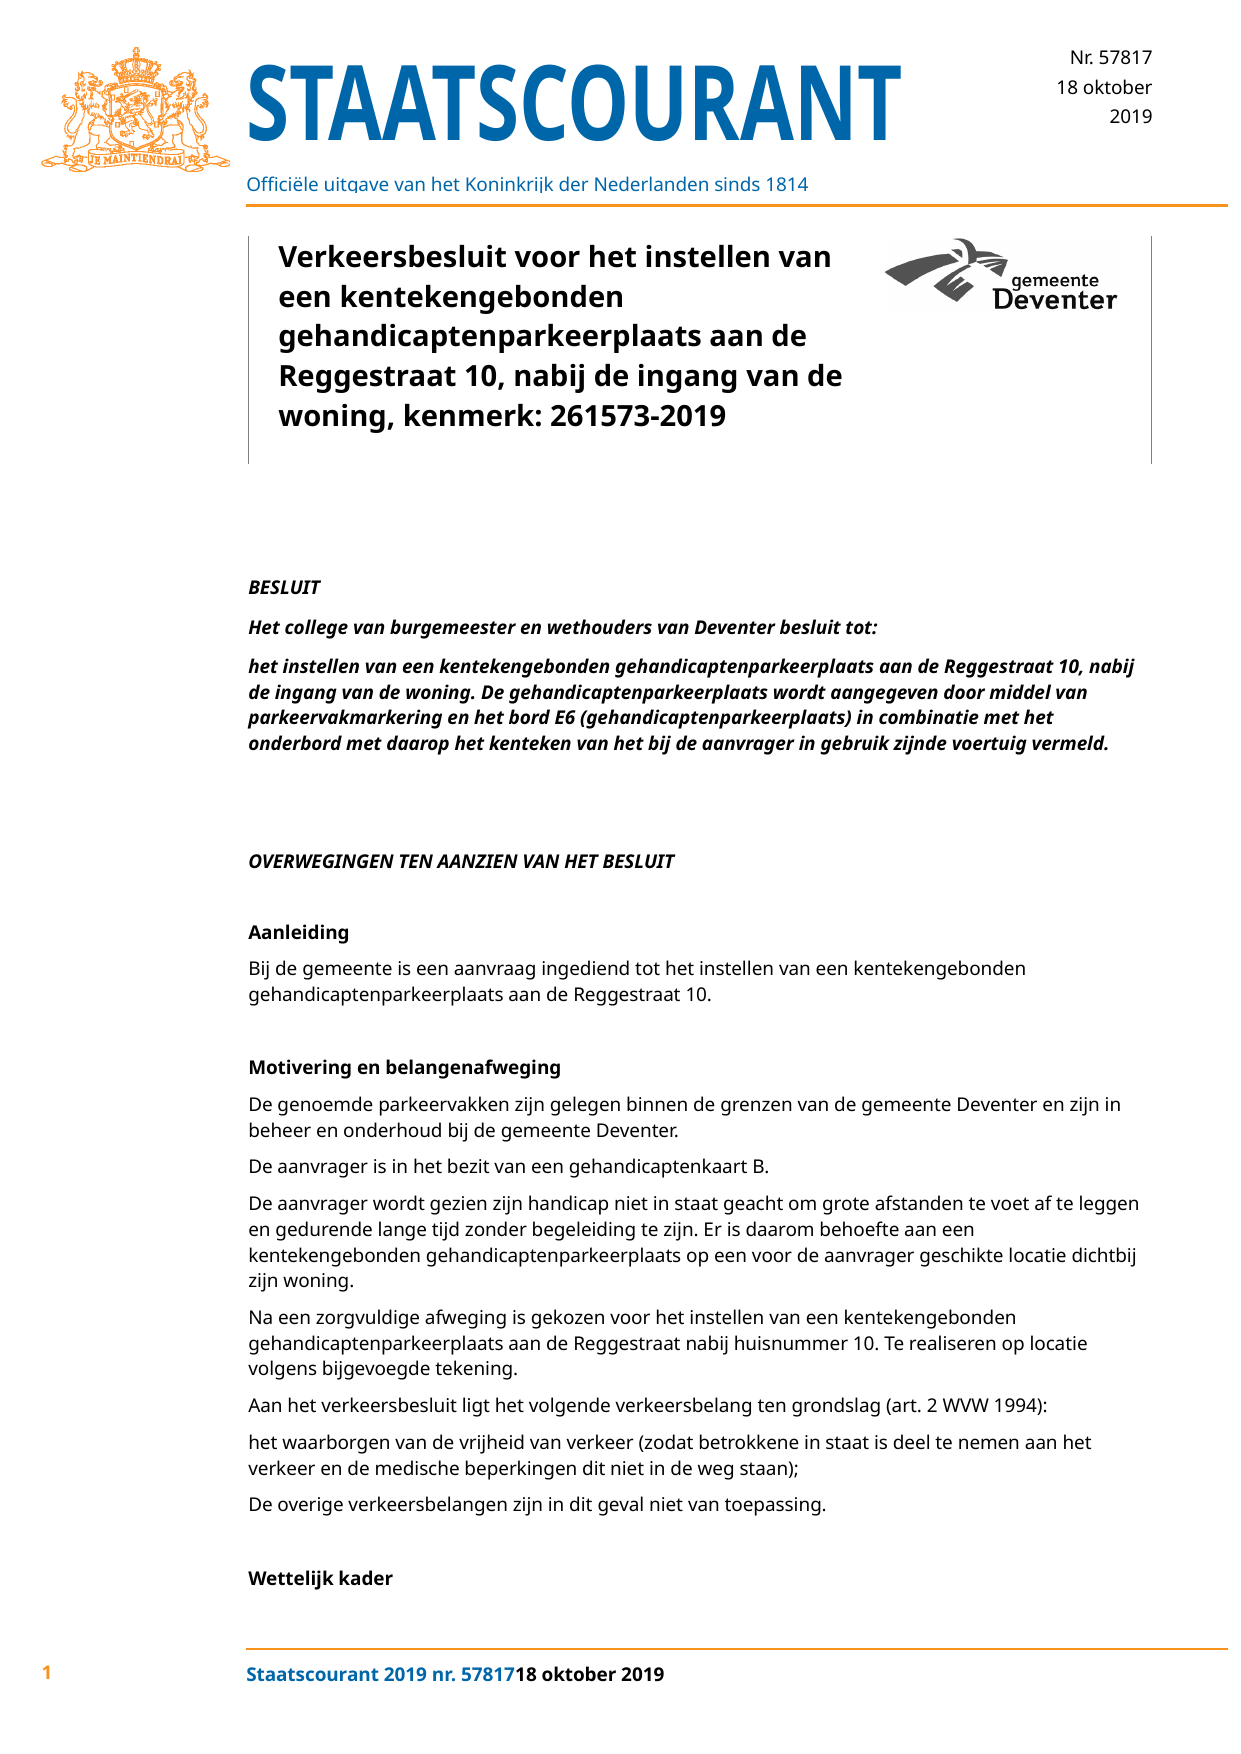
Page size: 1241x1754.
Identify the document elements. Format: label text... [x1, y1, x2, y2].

text het instellen van een kentekengebonden gehandicaptenparkeerplaats aan de Reggestraat 10, nabij de ingang van de woning. De gehandicaptenparkeerplaats wordt aangegeven door middel van parkeervakmarkering en het bord E6 (gehandicaptenparkeerplaats) in combinatie met het onderbord met daarop het kenteken van het bij de aanvrager in gebruik zijnde voertuig vermeld. [248, 653, 1152, 756]
text De aanvrager wordt gezien zijn handicap niet in staat geacht om grote afstanden te voet af te leggen en gedurende lange tijd zonder begeleiding te zijn. Er is daarom behoefte aan een kentekengebonden gehandicaptenparkeerplaats op een voor de aanvrager geschikte locatie dichtbij zijn woning. [248, 1190, 1152, 1293]
table_header Verkeersbesluit voor het instellen van een kentekengebonden gehandicaptenparkeerplaats aan de Reggestraat 10, nabij de ingang van de woning, kenmerk: 261573-2019 [249, 236, 850, 464]
text De genoemde parkeervakken zijn gelegen binnen de grenzen van de gemeente Deventer en zijn in beheer en onderhoud bij de gemeente Deventer. [248, 1091, 1152, 1143]
text Wettelijk kader [248, 1565, 1152, 1590]
text Aanleiding [248, 919, 1152, 944]
picture [41, 47, 231, 172]
text het waarborgen van de vrijheid van verkeer (zodat betrokkene in staat is deel te nemen aan het verkeer en de medische beperkingen dit niet in de weg staan); [248, 1429, 1152, 1480]
text Aan het verkeersbesluit ligt het volgende verkeersbelang ten grondslag (art. 2 WVW 1994): [248, 1392, 1152, 1418]
text OVERWEGINGEN TEN AANZIEN VAN HET BESLUIT [248, 848, 1152, 874]
text Het college van burgemeester en wethouders van Deventer besluit tot: [248, 614, 1152, 639]
text Motivering en belangenafweging [248, 1054, 1152, 1080]
text Na een zorgvuldige afweging is gekozen voor het instellen van een kentekengebonden gehandicaptenparkeerplaats aan de Reggestraat nabij huisnummer 10. Te realiseren op locatie volgens bijgevoegde tekening. [248, 1304, 1152, 1381]
text De aanvrager is in het bezit van een gehandicaptenkaart B. [248, 1154, 1152, 1179]
text BESLUIT [248, 574, 1152, 600]
text Bij de gemeente is een aanvraag ingediend tot het instellen van een kentekengebonden gehandicaptenparkeerplaats aan de Reggestraat 10. [248, 956, 1152, 1007]
table_header [850, 236, 1151, 464]
text De overige verkeersbelangen zijn in dit geval niet van toepassing. [248, 1491, 1152, 1517]
picture [882, 236, 1119, 311]
